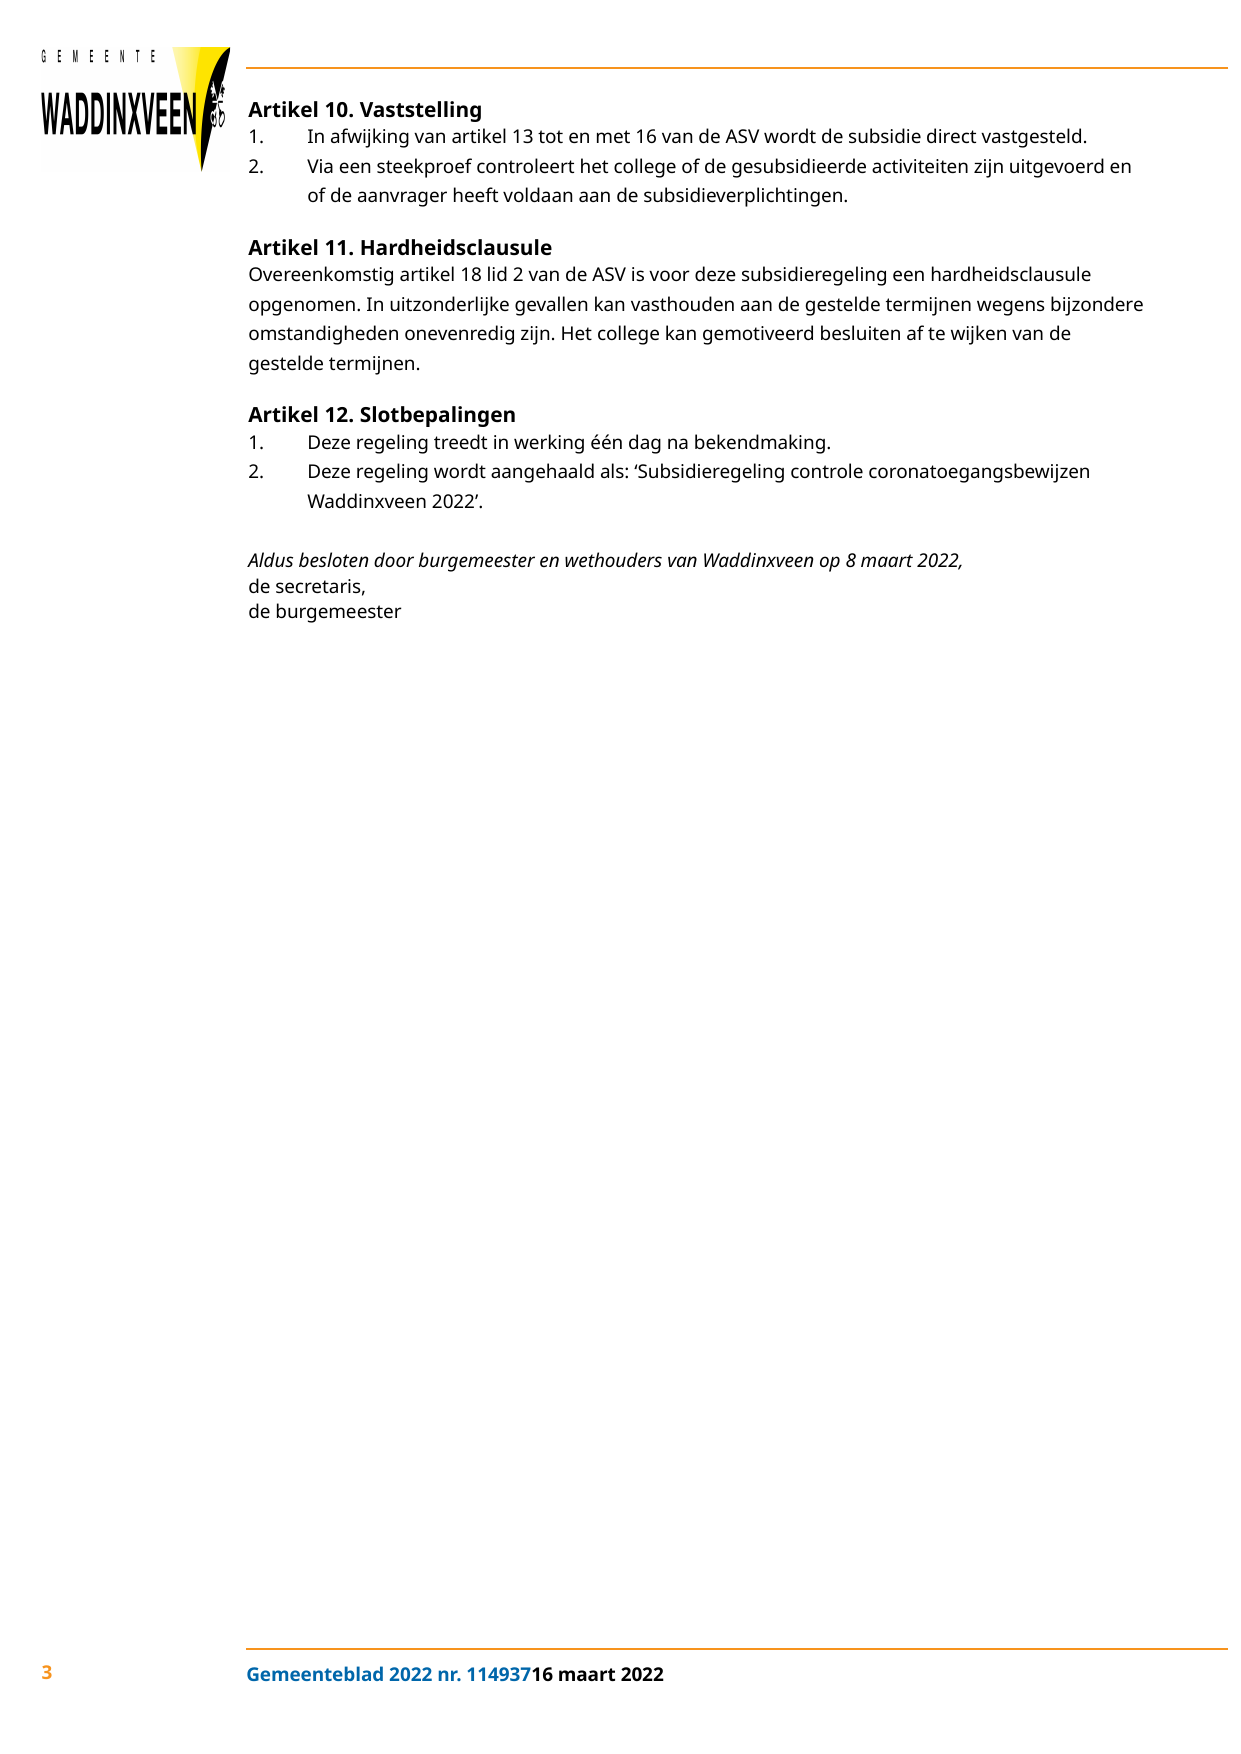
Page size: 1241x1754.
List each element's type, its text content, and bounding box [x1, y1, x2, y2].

text Aldus besloten door burgemeester en wethouders van Waddinxveen op 8 maart 2022, [248, 547, 1152, 573]
text Artikel 10. Vaststelling [248, 95, 1152, 123]
text Artikel 12. Slotbepalingen [248, 400, 1152, 429]
list Deze regeling treedt in werking één dag na bekendmaking. [248, 429, 1152, 454]
list Deze regeling wordt aangehaald als: ‘Subsidieregeling controle coronatoegangsbewijzen Waddinxveen 2022’. [248, 458, 1152, 514]
list Via een steekproef controleert het college of de gesubsidieerde activiteiten zijn uitgevoerd en of de aanvrager heeft voldaan aan de subsidieverplichtingen. [248, 153, 1152, 208]
text Artikel 11. Hardheidsclausule [248, 233, 1152, 261]
text Overeenkomstig artikel 18 lid 2 van de ASV is voor deze subsidieregeling een hardheidsclausule opgenomen. In uitzonderlijke gevallen kan vasthouden aan de gestelde termijnen wegens bijzondere omstandigheden onevenredig zijn. Het college kan gemotiveerd besluiten af te wijken van de gestelde termijnen. [248, 261, 1152, 376]
text de secretaris, [248, 573, 1152, 599]
list In afwijking van artikel 13 tot en met 16 van de ASV wordt de subsidie direct vastgesteld. [248, 123, 1152, 149]
text de burgemeester [248, 599, 1152, 624]
picture [41, 47, 231, 172]
